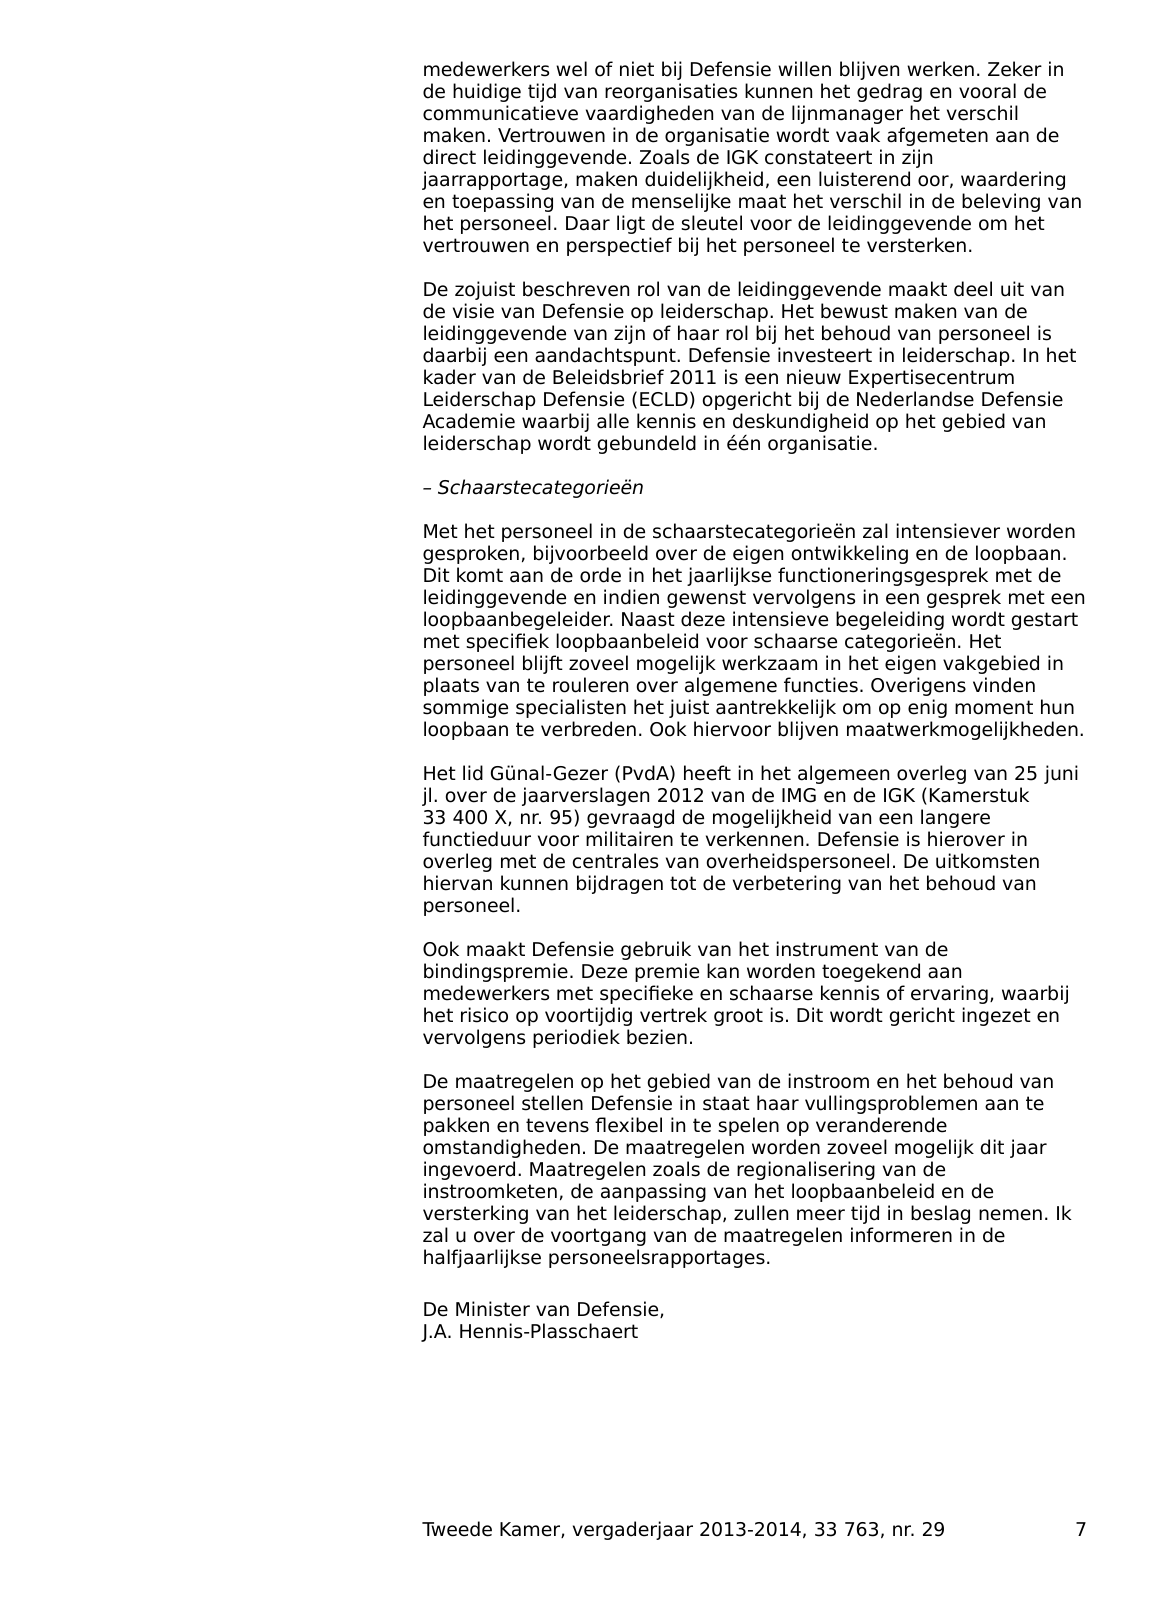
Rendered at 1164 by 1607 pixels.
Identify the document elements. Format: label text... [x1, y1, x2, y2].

text De Minister van Defensie, J.A. Hennis-Plasschaert [422, 1299, 1087, 1343]
text De zojuist beschreven rol van de leidinggevende maakt deel uit van de visie van Defensie op leiderschap. Het bewust maken van de leidinggevende van zijn of haar rol bij het behoud van personeel is daarbij een aandachtspunt. Defensie investeert in leiderschap. In het kader van de Beleidsbrief 2011 is een nieuw Expertisecentrum Leiderschap Defensie (ECLD) opgericht bij de Nederlandse Defensie Academie waarbij alle kennis en deskundigheid op het gebied van leiderschap wordt gebundeld in één organisatie. [422, 279, 1087, 455]
text Met het personeel in de schaarstecategorieën zal intensiever worden gesproken, bijvoorbeeld over de eigen ontwikkeling en de loopbaan. Dit komt aan de orde in het jaarlijkse functioneringsgesprek met de leidinggevende en indien gewenst vervolgens in een gesprek met een loopbaanbegeleider. Naast deze intensieve begeleiding wordt gestart met specifiek loopbaanbeleid voor schaarse categorieën. Het personeel blijft zoveel mogelijk werkzaam in het eigen vakgebied in plaats van te rouleren over algemene functies. Overigens vinden sommige specialisten het juist aantrekkelijk om op enig moment hun loopbaan te verbreden. Ook hiervoor blijven maatwerkmogelijkheden. [422, 521, 1087, 741]
text Ook maakt Defensie gebruik van het instrument van de bindingspremie. Deze premie kan worden toegekend aan medewerkers met specifieke en schaarse kennis of ervaring, waarbij het risico op voortijdig vertrek groot is. Dit wordt gericht ingezet en vervolgens periodiek bezien. [422, 939, 1087, 1049]
text Het lid Günal-Gezer (PvdA) heeft in het algemeen overleg van 25 juni jl. over de jaarverslagen 2012 van de IMG en de IGK (Kamerstuk 33 400 X, nr. 95) gevraagd de mogelijkheid van een langere functieduur voor militairen te verkennen. Defensie is hierover in overleg met de centrales van overheidspersoneel. De uitkomsten hiervan kunnen bijdragen tot de verbetering van het behoud van personeel. [422, 763, 1087, 917]
text De maatregelen op het gebied van de instroom en het behoud van personeel stellen Defensie in staat haar vullingsproblemen aan te pakken en tevens flexibel in te spelen op veranderende omstandigheden. De maatregelen worden zoveel mogelijk dit jaar ingevoerd. Maatregelen zoals de regionalisering van de instroomketen, de aanpassing van het loopbaanbeleid en de versterking van het leiderschap, zullen meer tijd in beslag nemen. Ik zal u over de voortgang van de maatregelen informeren in de halfjaarlijkse personeelsrapportages. [422, 1071, 1087, 1269]
text medewerkers wel of niet bij Defensie willen blijven werken. Zeker in de huidige tijd van reorganisaties kunnen het gedrag en vooral de communicatieve vaardigheden van de lijnmanager het verschil maken. Vertrouwen in de organisatie wordt vaak afgemeten aan de direct leidinggevende. Zoals de IGK constateert in zijn jaarrapportage, maken duidelijkheid, een luisterend oor, waardering en toepassing van de menselijke maat het verschil in de beleving van het personeel. Daar ligt de sleutel voor de leidinggevende om het vertrouwen en perspectief bij het personeel te versterken. [422, 59, 1087, 257]
subtitle – Schaarstecategorieën [422, 477, 1087, 499]
